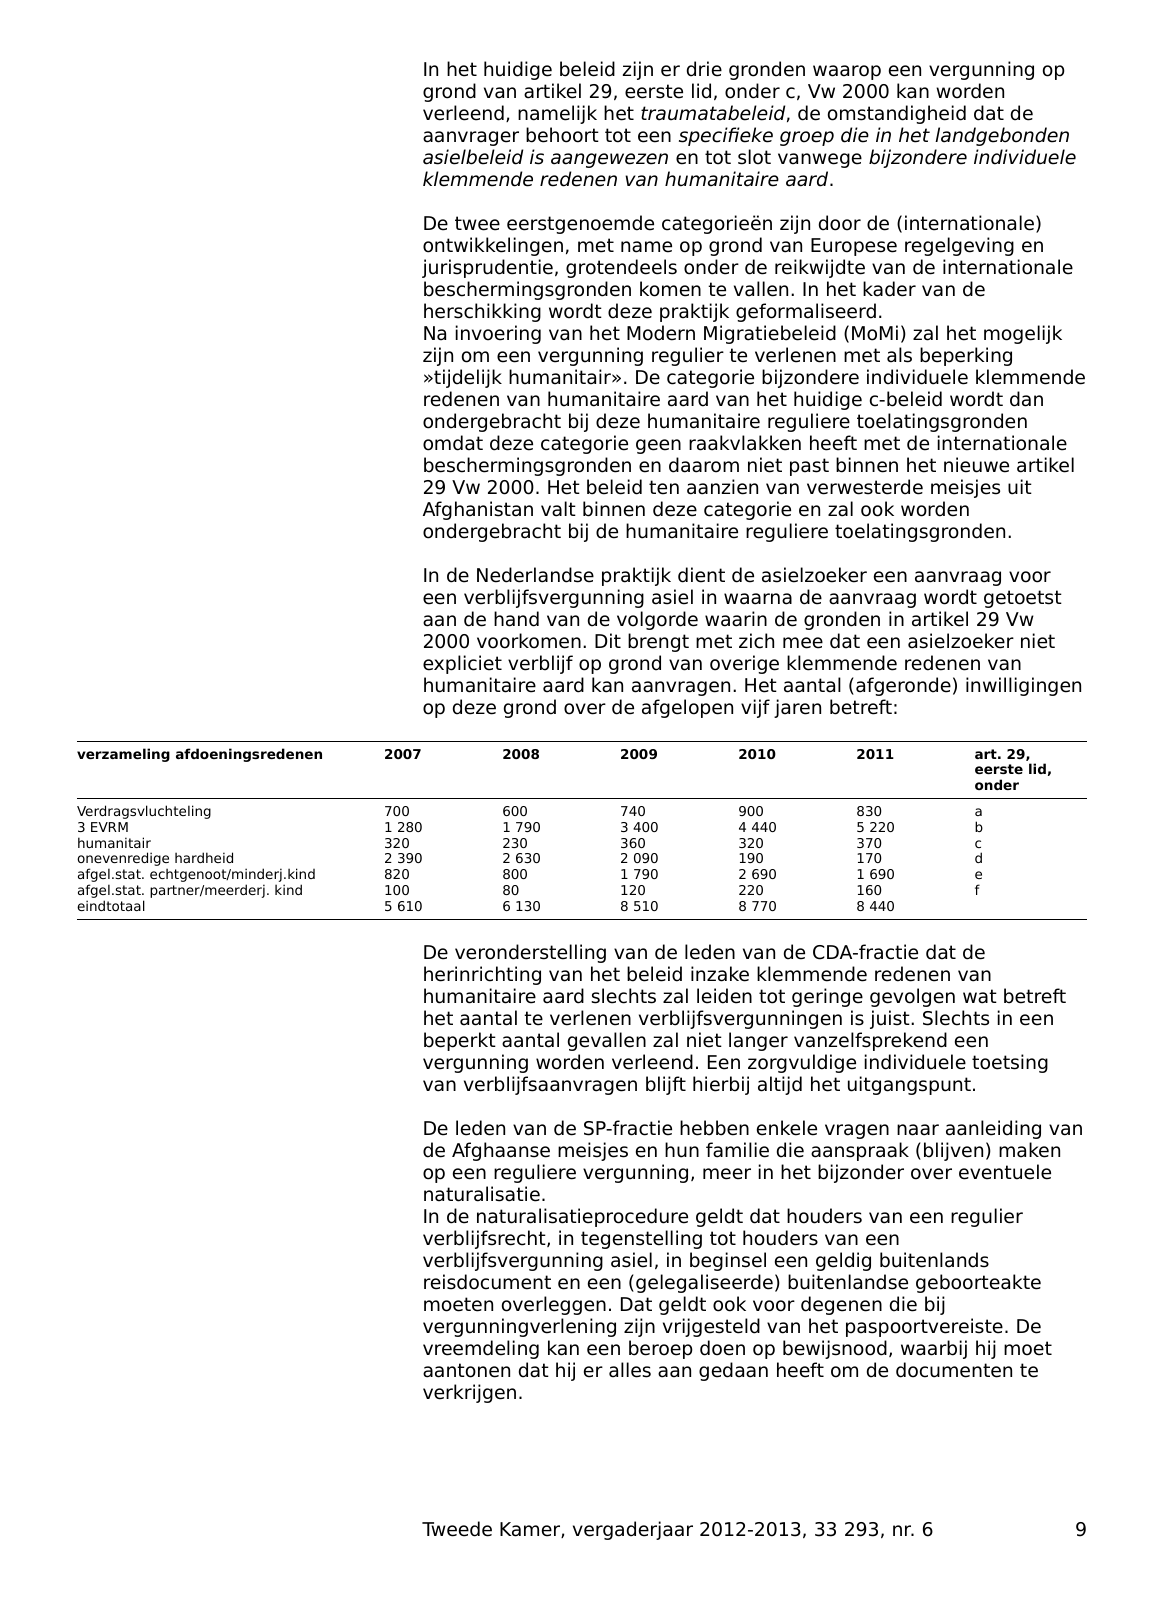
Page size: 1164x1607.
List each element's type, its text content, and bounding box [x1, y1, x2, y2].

table_cell 2 690 [732, 867, 850, 883]
table_cell 800 [496, 867, 614, 883]
table_cell onevenredige hardheid [77, 851, 378, 867]
table_cell 120 [614, 883, 732, 898]
table_cell Verdragsvluchteling [77, 799, 378, 820]
table_cell 360 [614, 836, 732, 851]
table_cell 1 790 [496, 820, 614, 836]
text De twee eerstgenoemde categorieën zijn door de (internationale) ontwikkelingen, met name op grond van Europese regelgeving en jurisprudentie, grotendeels onder de reikwijdte van de internationale beschermingsgronden komen te vallen. In het kader van de herschikking wordt deze praktijk geformaliseerd. [422, 213, 1087, 323]
text In het huidige beleid zijn er drie gronden waarop een vergunning op grond van artikel 29, eerste lid, onder c, Vw 2000 kan worden verleend, namelijk het traumatabeleid, de omstandigheid dat de aanvrager behoort tot een specifieke groep die in het landgebonden asielbeleid is aangewezen en tot slot vanwege bijzondere individuele klemmende redenen van humanitaire aard. [422, 59, 1087, 191]
table_header verzameling afdoeningsredenen [77, 742, 378, 798]
table_cell 4 440 [732, 820, 850, 836]
table_cell b [969, 820, 1087, 836]
table_header 2007 [378, 742, 496, 798]
table_cell a [969, 799, 1087, 820]
table_cell c [969, 836, 1087, 851]
text In de naturalisatieprocedure geldt dat houders van een regulier verblijfsrecht, in tegenstelling tot houders van een verblijfsvergunning asiel, in beginsel een geldig buitenlands reisdocument en een (gelegaliseerde) buitenlandse geboorteakte moeten overleggen. Dat geldt ook voor degenen die bij vergunningverlening zijn vrijgesteld van het paspoortvereiste. De vreemdeling kan een beroep doen op bewijsnood, waarbij hij moet aantonen dat hij er alles aan gedaan heeft om de documenten te verkrijgen. [422, 1206, 1087, 1404]
table_header art. 29, eerste lid, onder [969, 742, 1087, 798]
table_cell 6 130 [496, 899, 614, 919]
table_cell 100 [378, 883, 496, 898]
table_cell 700 [378, 799, 496, 820]
table_cell 1 690 [850, 867, 968, 883]
table_cell 370 [850, 836, 968, 851]
table_cell humanitair [77, 836, 378, 851]
table_cell 1 280 [378, 820, 496, 836]
table_cell 5 220 [850, 820, 968, 836]
table_cell 220 [732, 883, 850, 898]
table_cell 8 440 [850, 899, 968, 919]
table_cell 190 [732, 851, 850, 867]
text De veronderstelling van de leden van de CDA-fractie dat de herinrichting van het beleid inzake klemmende redenen van humanitaire aard slechts zal leiden tot geringe gevolgen wat betreft het aantal te verlenen verblijfsvergunningen is juist. Slechts in een beperkt aantal gevallen zal niet langer vanzelfsprekend een vergunning worden verleend. Een zorgvuldige individuele toetsing van verblijfsaanvragen blijft hierbij altijd het uitgangspunt. [422, 942, 1087, 1096]
table_cell afgel.stat. partner/meerderj. kind [77, 883, 378, 898]
table_cell 2 090 [614, 851, 732, 867]
table_header 2010 [732, 742, 850, 798]
table_cell e [969, 867, 1087, 883]
table_cell 320 [378, 836, 496, 851]
table_cell 2 630 [496, 851, 614, 867]
table_cell 2 390 [378, 851, 496, 867]
table_cell 900 [732, 799, 850, 820]
table_cell 8 510 [614, 899, 732, 919]
table_cell 170 [850, 851, 968, 867]
table_cell 8 770 [732, 899, 850, 919]
table_cell 820 [378, 867, 496, 883]
table_cell 740 [614, 799, 732, 820]
table_cell 830 [850, 799, 968, 820]
table_cell 3 400 [614, 820, 732, 836]
table_cell 80 [496, 883, 614, 898]
text De leden van de SP-fractie hebben enkele vragen naar aanleiding van de Afghaanse meisjes en hun familie die aanspraak (blijven) maken op een reguliere vergunning, meer in het bijzonder over eventuele naturalisatie. [422, 1118, 1087, 1206]
table_cell eindtotaal [77, 899, 378, 919]
text Na invoering van het Modern Migratiebeleid (MoMi) zal het mogelijk zijn om een vergunning regulier te verlenen met als beperking »tijdelijk humanitair». De categorie bijzondere individuele klemmende redenen van humanitaire aard van het huidige c-beleid wordt dan ondergebracht bij deze humanitaire reguliere toelatingsgronden omdat deze categorie geen raakvlakken heeft met de internationale beschermingsgronden en daarom niet past binnen het nieuwe artikel 29 Vw 2000. Het beleid ten aanzien van verwesterde meisjes uit Afghanistan valt binnen deze categorie en zal ook worden ondergebracht bij de humanitaire reguliere toelatingsgronden. [422, 323, 1087, 543]
table_header 2008 [496, 742, 614, 798]
table_header 2009 [614, 742, 732, 798]
table_header 2011 [850, 742, 968, 798]
table_cell 160 [850, 883, 968, 898]
table_cell 1 790 [614, 867, 732, 883]
table_cell 600 [496, 799, 614, 820]
table_cell f [969, 883, 1087, 898]
table_cell 320 [732, 836, 850, 851]
table_cell afgel.stat. echtgenoot/minderj.kind [77, 867, 378, 883]
table_cell 230 [496, 836, 614, 851]
table_cell 3 EVRM [77, 820, 378, 836]
table_cell 5 610 [378, 899, 496, 919]
table_cell [969, 899, 1087, 919]
table_cell d [969, 851, 1087, 867]
text In de Nederlandse praktijk dient de asielzoeker een aanvraag voor een verblijfsvergunning asiel in waarna de aanvraag wordt getoetst aan de hand van de volgorde waarin de gronden in artikel 29 Vw 2000 voorkomen. Dit brengt met zich mee dat een asielzoeker niet expliciet verblijf op grond van overige klemmende redenen van humanitaire aard kan aanvragen. Het aantal (afgeronde) inwilligingen op deze grond over de afgelopen vijf jaren betreft: [422, 565, 1087, 719]
